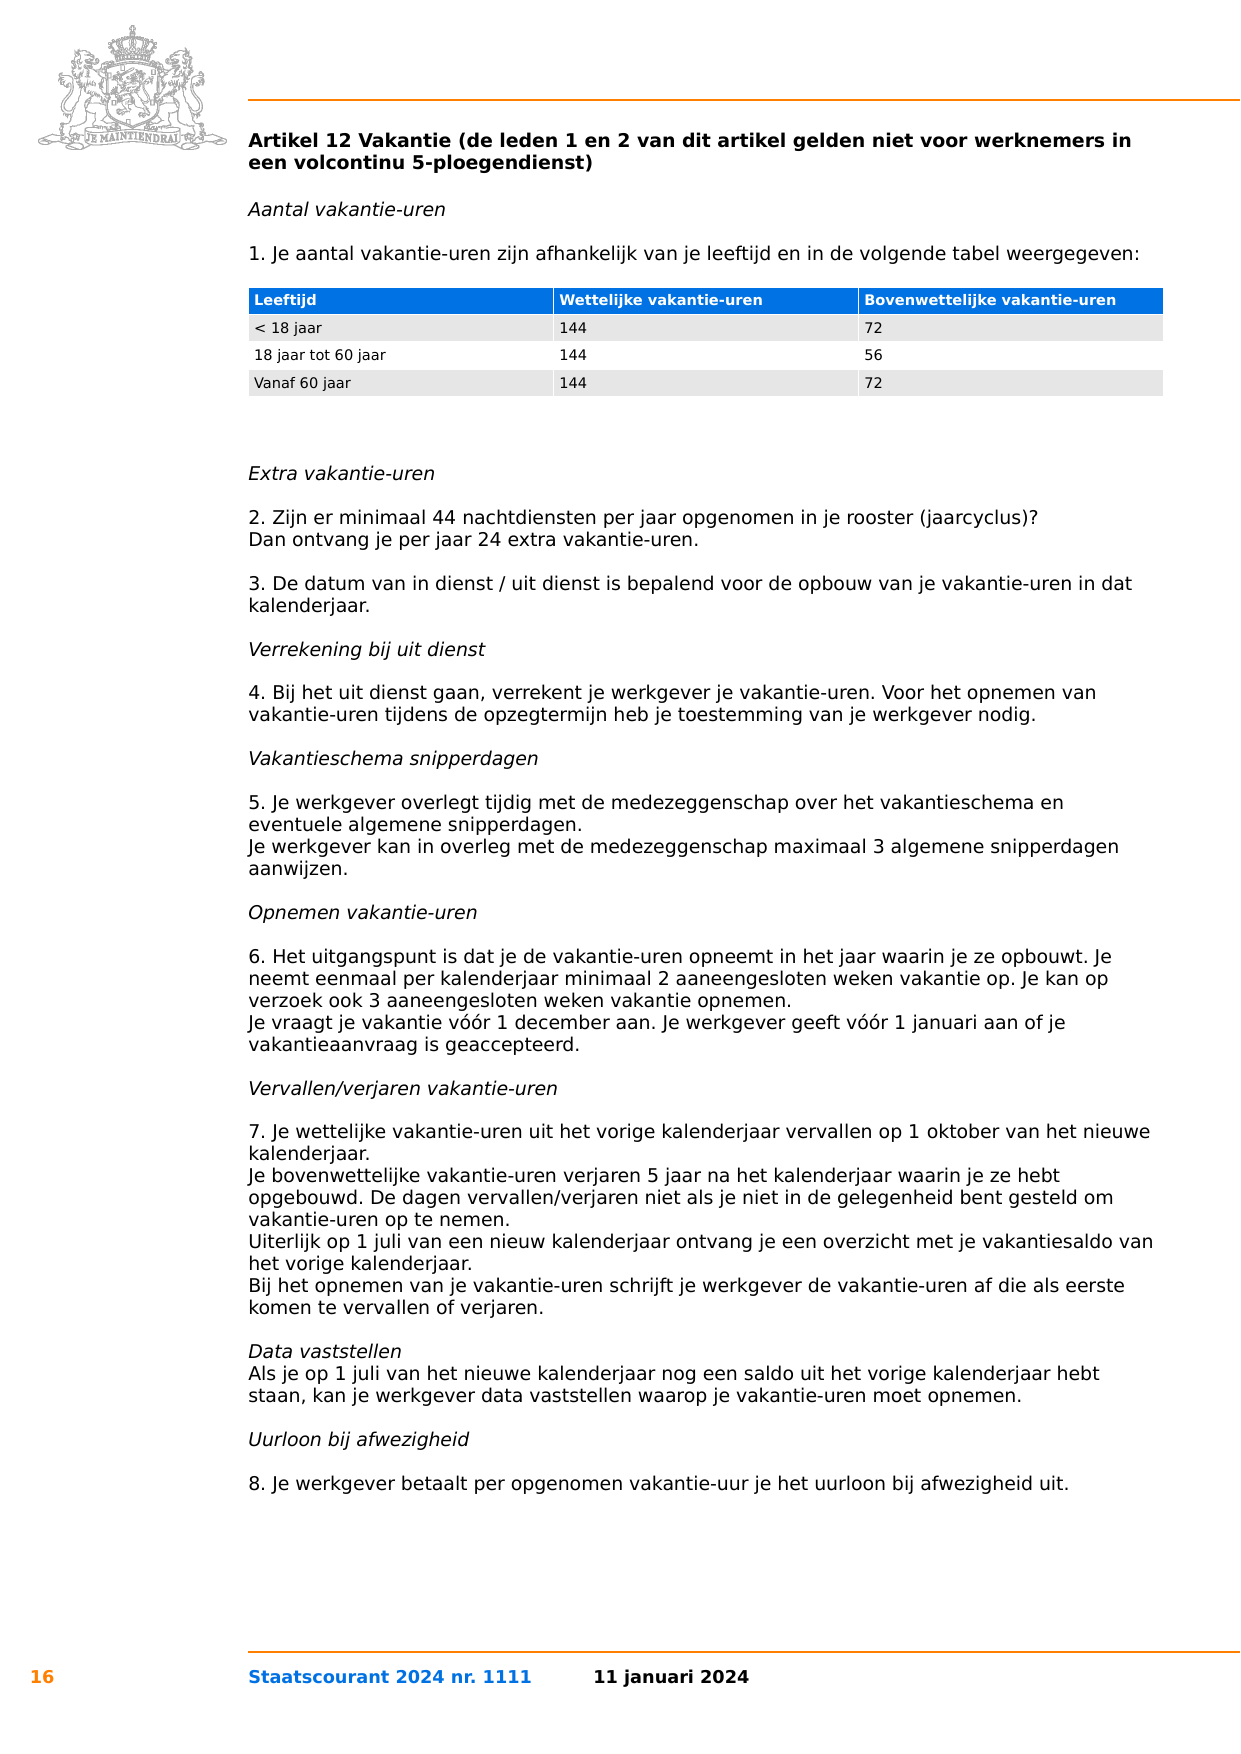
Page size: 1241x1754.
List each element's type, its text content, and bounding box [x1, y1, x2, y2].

table_cell 144 [554, 315, 858, 341]
text 8. Je werkgever betaalt per opgenomen vakantie-uur je het uurloon bij afwezigheid uit. [248, 1473, 1163, 1494]
subtitle Vervallen/verjaren vakantie-uren [248, 1077, 1163, 1099]
table_cell 144 [554, 370, 858, 396]
subtitle Extra vakantie-uren [248, 463, 1163, 485]
text Je werkgever kan in overleg met de medezeggenschap maximaal 3 algemene snipperdagen aanwijzen. [248, 836, 1163, 880]
text 1. Je aantal vakantie-uren zijn afhankelijk van je leeftijd en in de volgende tabel weergegeven: [248, 243, 1163, 265]
text Dan ontvang je per jaar 24 extra vakantie-uren. [248, 529, 1163, 551]
subtitle Data vaststellen [248, 1341, 1163, 1363]
picture [38, 25, 227, 150]
subtitle Verrekening bij uit dienst [248, 638, 1163, 660]
table_header Bovenwettelijke vakantie-uren [859, 288, 1163, 314]
table_cell Vanaf 60 jaar [249, 370, 553, 396]
text 3. De datum van in dienst / uit dienst is bepalend voor de opbouw van je vakantie-uren in dat kalenderjaar. [248, 573, 1163, 617]
table_header Leeftijd [249, 288, 553, 314]
table_cell 56 [859, 343, 1163, 369]
subtitle Opnemen vakantie-uren [248, 902, 1163, 924]
text Als je op 1 juli van het nieuwe kalenderjaar nog een saldo uit het vorige kalenderjaar hebt staan, kan je werkgever data vaststellen waarop je vakantie-uren moet opnemen. [248, 1363, 1163, 1407]
table_header Wettelijke vakantie-uren [554, 288, 858, 314]
table_cell 18 jaar tot 60 jaar [249, 343, 553, 369]
table_cell 72 [859, 370, 1163, 396]
text 4. Bij het uit dienst gaan, verrekent je werkgever je vakantie-uren. Voor het opnemen van vakantie-uren tijdens de opzegtermijn heb je toestemming van je werkgever nodig. [248, 682, 1163, 726]
subtitle Artikel 12 Vakantie (de leden 1 en 2 van dit artikel gelden niet voor werknemers in een volcontinu 5-ploegendienst) [248, 130, 1163, 174]
subtitle Aantal vakantie-uren [248, 199, 1163, 221]
table_cell < 18 jaar [249, 315, 553, 341]
subtitle Vakantieschema snipperdagen [248, 748, 1163, 770]
table_cell 144 [554, 343, 858, 369]
text Je bovenwettelijke vakantie-uren verjaren 5 jaar na het kalenderjaar waarin je ze hebt opgebouwd. De dagen vervallen/verjaren niet als je niet in de gelegenheid bent gesteld om vakantie-uren op te nemen. [248, 1165, 1163, 1231]
text 2. Zijn er minimaal 44 nachtdiensten per jaar opgenomen in je rooster (jaarcyclus)? [248, 507, 1163, 529]
table_cell 72 [859, 315, 1163, 341]
text Je vraagt je vakantie vóór 1 december aan. Je werkgever geeft vóór 1 januari aan of je vakantieaanvraag is geaccepteerd. [248, 1012, 1163, 1056]
text 5. Je werkgever overlegt tijdig met de medezeggenschap over het vakantieschema en eventuele algemene snipperdagen. [248, 792, 1163, 836]
text 7. Je wettelijke vakantie-uren uit het vorige kalenderjaar vervallen op 1 oktober van het nieuwe kalenderjaar. [248, 1121, 1163, 1165]
text 6. Het uitgangspunt is dat je de vakantie-uren opneemt in het jaar waarin je ze opbouwt. Je neemt eenmaal per kalenderjaar minimaal 2 aaneengesloten weken vakantie op. Je kan op verzoek ook 3 aaneengesloten weken vakantie opnemen. [248, 946, 1163, 1012]
text Uiterlijk op 1 juli van een nieuw kalenderjaar ontvang je een overzicht met je vakantiesaldo van het vorige kalenderjaar. [248, 1231, 1163, 1275]
subtitle Uurloon bij afwezigheid [248, 1429, 1163, 1451]
text Bij het opnemen van je vakantie-uren schrijft je werkgever de vakantie-uren af die als eerste komen te vervallen of verjaren. [248, 1275, 1163, 1319]
